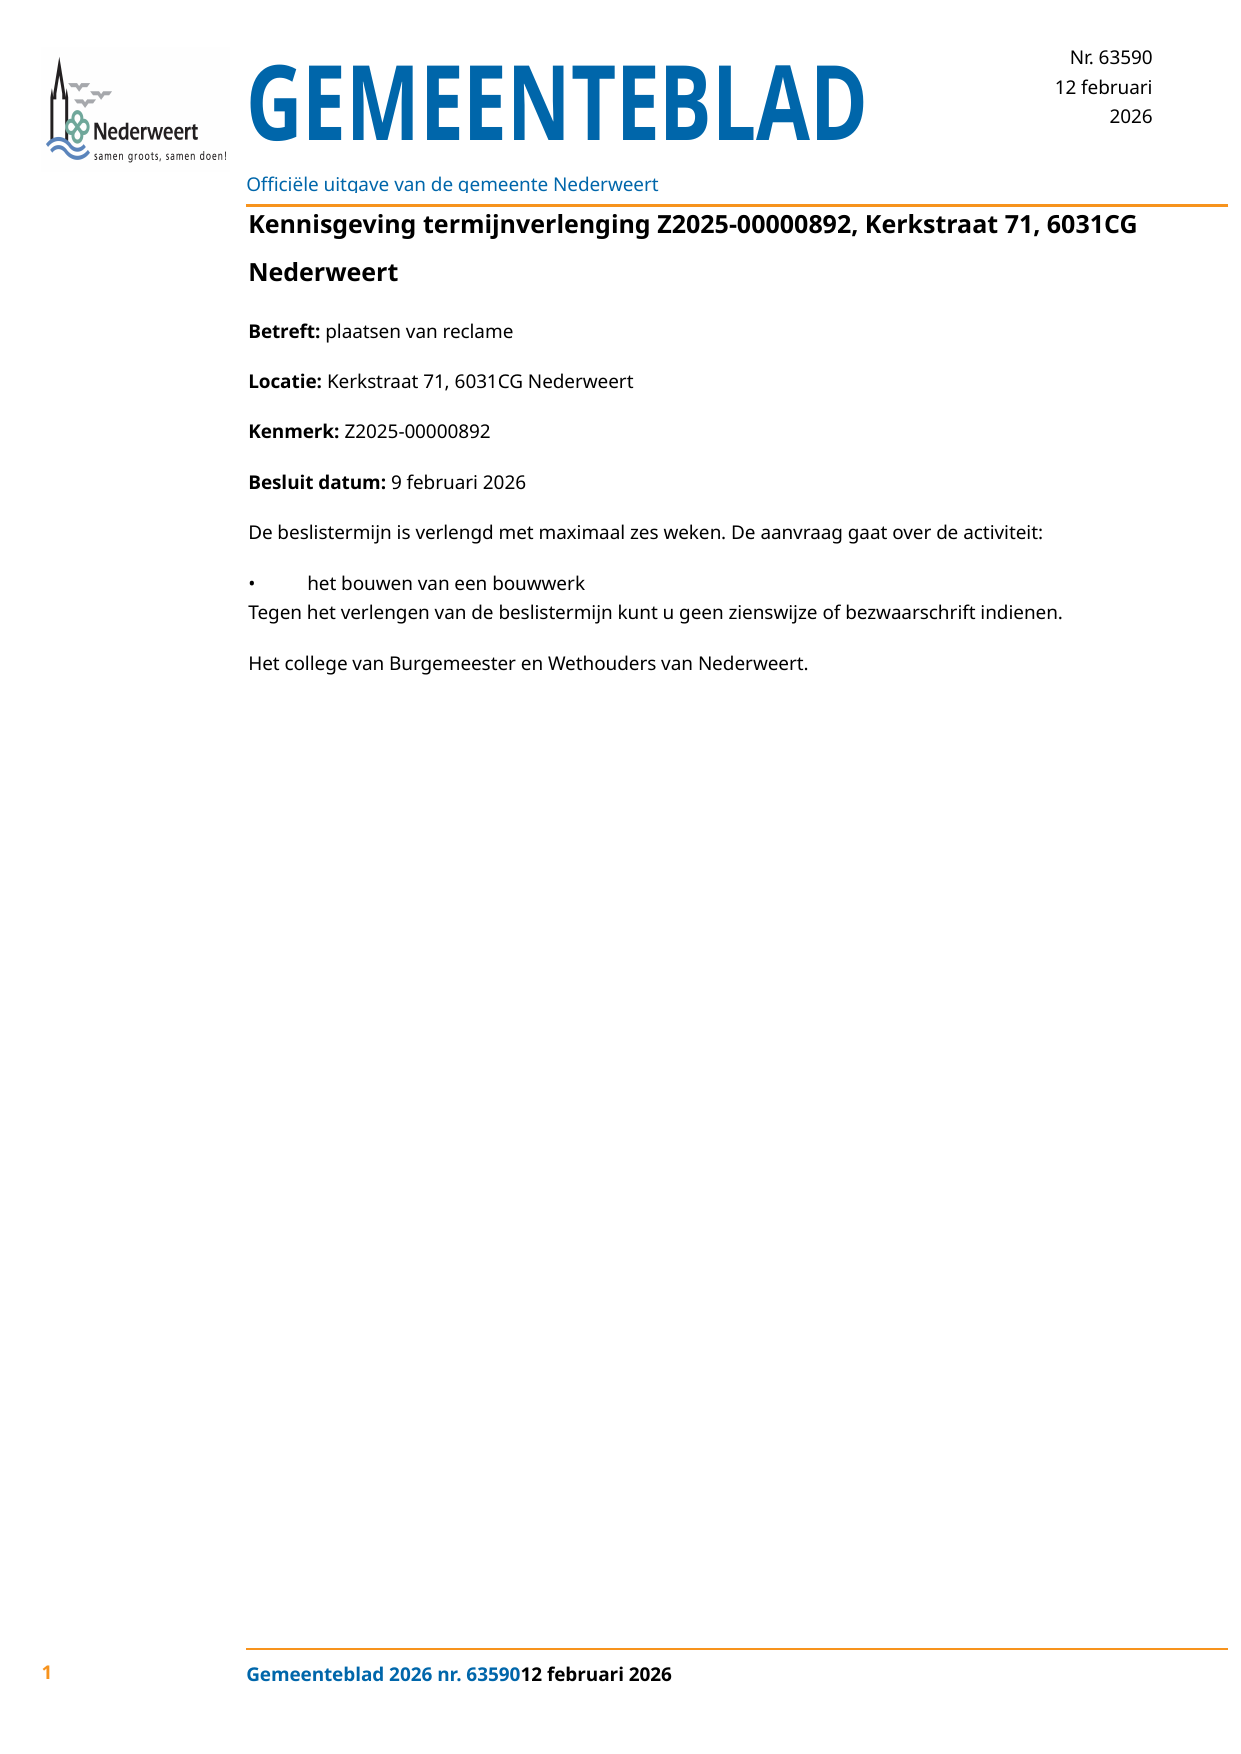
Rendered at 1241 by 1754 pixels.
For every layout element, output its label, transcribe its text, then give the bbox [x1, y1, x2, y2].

text Kenmerk: Z2025-00000892 [248, 419, 1152, 444]
text Locatie: Kerkstraat 71, 6031CG Nederweert [248, 368, 1152, 394]
text Tegen het verlengen van de beslistermijn kunt u geen zienswijze of bezwaarschrift indienen. [248, 599, 1152, 625]
text Het college van Burgemeester en Wethouders van Nederweert. [248, 650, 1152, 676]
text Kennisgeving termijnverlenging Z2025-00000892, Kerkstraat 71, 6031CG Nederweert [248, 207, 1152, 288]
text Besluit datum: 9 februari 2026 [248, 469, 1152, 495]
text Betreft: plaatsen van reclame [248, 318, 1152, 344]
list het bouwen van een bouwwerk [248, 570, 1152, 596]
text De beslistermijn is verlengd met maximaal zes weken. De aanvraag gaat over de activiteit: [248, 519, 1152, 545]
picture [41, 47, 231, 172]
